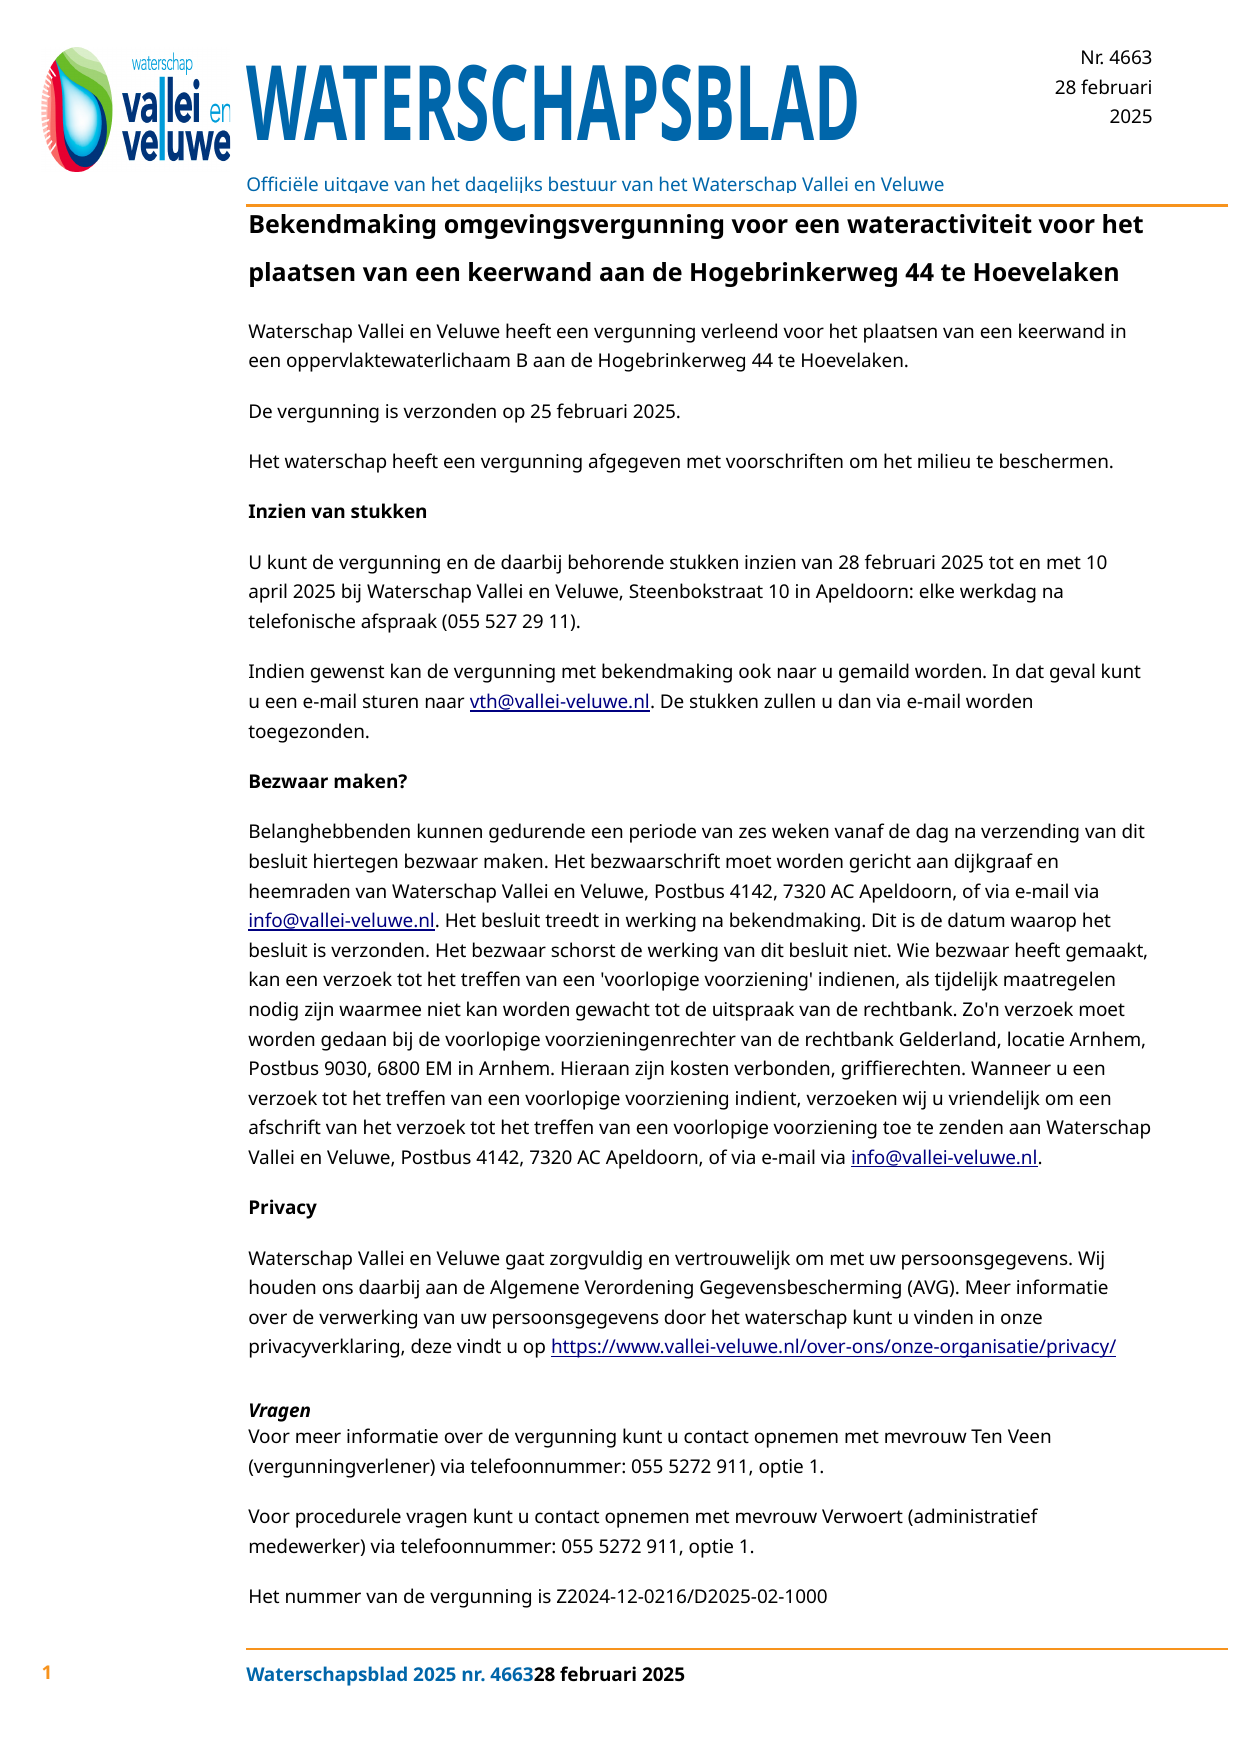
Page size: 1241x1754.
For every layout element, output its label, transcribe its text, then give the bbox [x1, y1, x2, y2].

text Voor meer informatie over de vergunning kunt u contact opnemen met mevrouw Ten Veen (vergunningverlener) via telefoonnummer: 055 5272 911, optie 1. [248, 1423, 1152, 1479]
text Voor procedurele vragen kunt u contact opnemen met mevrouw Verwoert (administratief medewerker) via telefoonnummer: 055 5272 911, optie 1. [248, 1503, 1152, 1559]
text Privacy [248, 1194, 1152, 1220]
text Belanghebbenden kunnen gedurende een periode van zes weken vanaf de dag na verzending van dit besluit hiertegen bezwaar maken. Het bezwaarschrift moet worden gericht aan dijkgraaf en heemraden van Waterschap Vallei en Veluwe, Postbus 4142, 7320 AC Apeldoorn, of via e-mail via info@vallei-veluwe.nl. Het besluit treedt in werking na bekendmaking. Dit is de datum waarop het besluit is verzonden. Het bezwaar schorst de werking van dit besluit niet. Wie bezwaar heeft gemaakt, kan een verzoek tot het treffen van een 'voorlopige voorziening' indienen, als tijdelijk maatregelen nodig zijn waarmee niet kan worden gewacht tot de uitspraak van de rechtbank. Zo'n verzoek moet worden gedaan bij de voorlopige voorzieningenrechter van de rechtbank Gelderland, locatie Arnhem, Postbus 9030, 6800 EM in Arnhem. Hieraan zijn kosten verbonden, griffierechten. Wanneer u een verzoek tot het treffen van een voorlopige voorziening indient, verzoeken wij u vriendelijk om een afschrift van het verzoek tot het treffen van een voorlopige voorziening toe te zenden aan Waterschap Vallei en Veluwe, Postbus 4142, 7320 AC Apeldoorn, of via e-mail via info@vallei-veluwe.nl. [248, 819, 1152, 1170]
text Inzien van stukken [248, 499, 1152, 524]
text Indien gewenst kan de vergunning met bekendmaking ook naar u gemaild worden. In dat geval kunt u een e-mail sturen naar vth@vallei-veluwe.nl. De stukken zullen u dan via e-mail worden toegezonden. [248, 659, 1152, 744]
text Het waterschap heeft een vergunning afgegeven met voorschriften om het milieu te beschermen. [248, 448, 1152, 474]
text Bekendmaking omgevingsvergunning voor een wateractiviteit voor het plaatsen van een keerwand aan de Hogebrinkerweg 44 te Hoevelaken [248, 207, 1152, 288]
text U kunt de vergunning en de daarbij behorende stukken inzien van 28 februari 2025 tot en met 10 april 2025 bij Waterschap Vallei en Veluwe, Steenbokstraat 10 in Apeldoorn: elke werkdag na telefonische afspraak (055 527 29 11). [248, 549, 1152, 634]
picture [41, 47, 231, 172]
text Waterschap Vallei en Veluwe heeft een vergunning verleend voor het plaatsen van een keerwand in een oppervlaktewaterlichaam B aan de Hogebrinkerweg 44 te Hoevelaken. [248, 318, 1152, 373]
text De vergunning is verzonden op 25 februari 2025. [248, 398, 1152, 424]
text Vragen [248, 1398, 1152, 1423]
text Het nummer van de vergunning is Z2024-12-0216/D2025-02-1000 [248, 1583, 1152, 1609]
text Waterschap Vallei en Veluwe gaat zorgvuldig en vertrouwelijk om met uw persoonsgegevens. Wij houden ons daarbij aan de Algemene Verordening Gegevensbescherming (AVG). Meer informatie over de verwerking van uw persoonsgegevens door het waterschap kunt u vinden in onze privacyverklaring, deze vindt u op https://www.vallei-veluwe.nl/over-ons/onze-organisatie/privacy/ [248, 1245, 1152, 1359]
text Bezwaar maken? [248, 768, 1152, 794]
